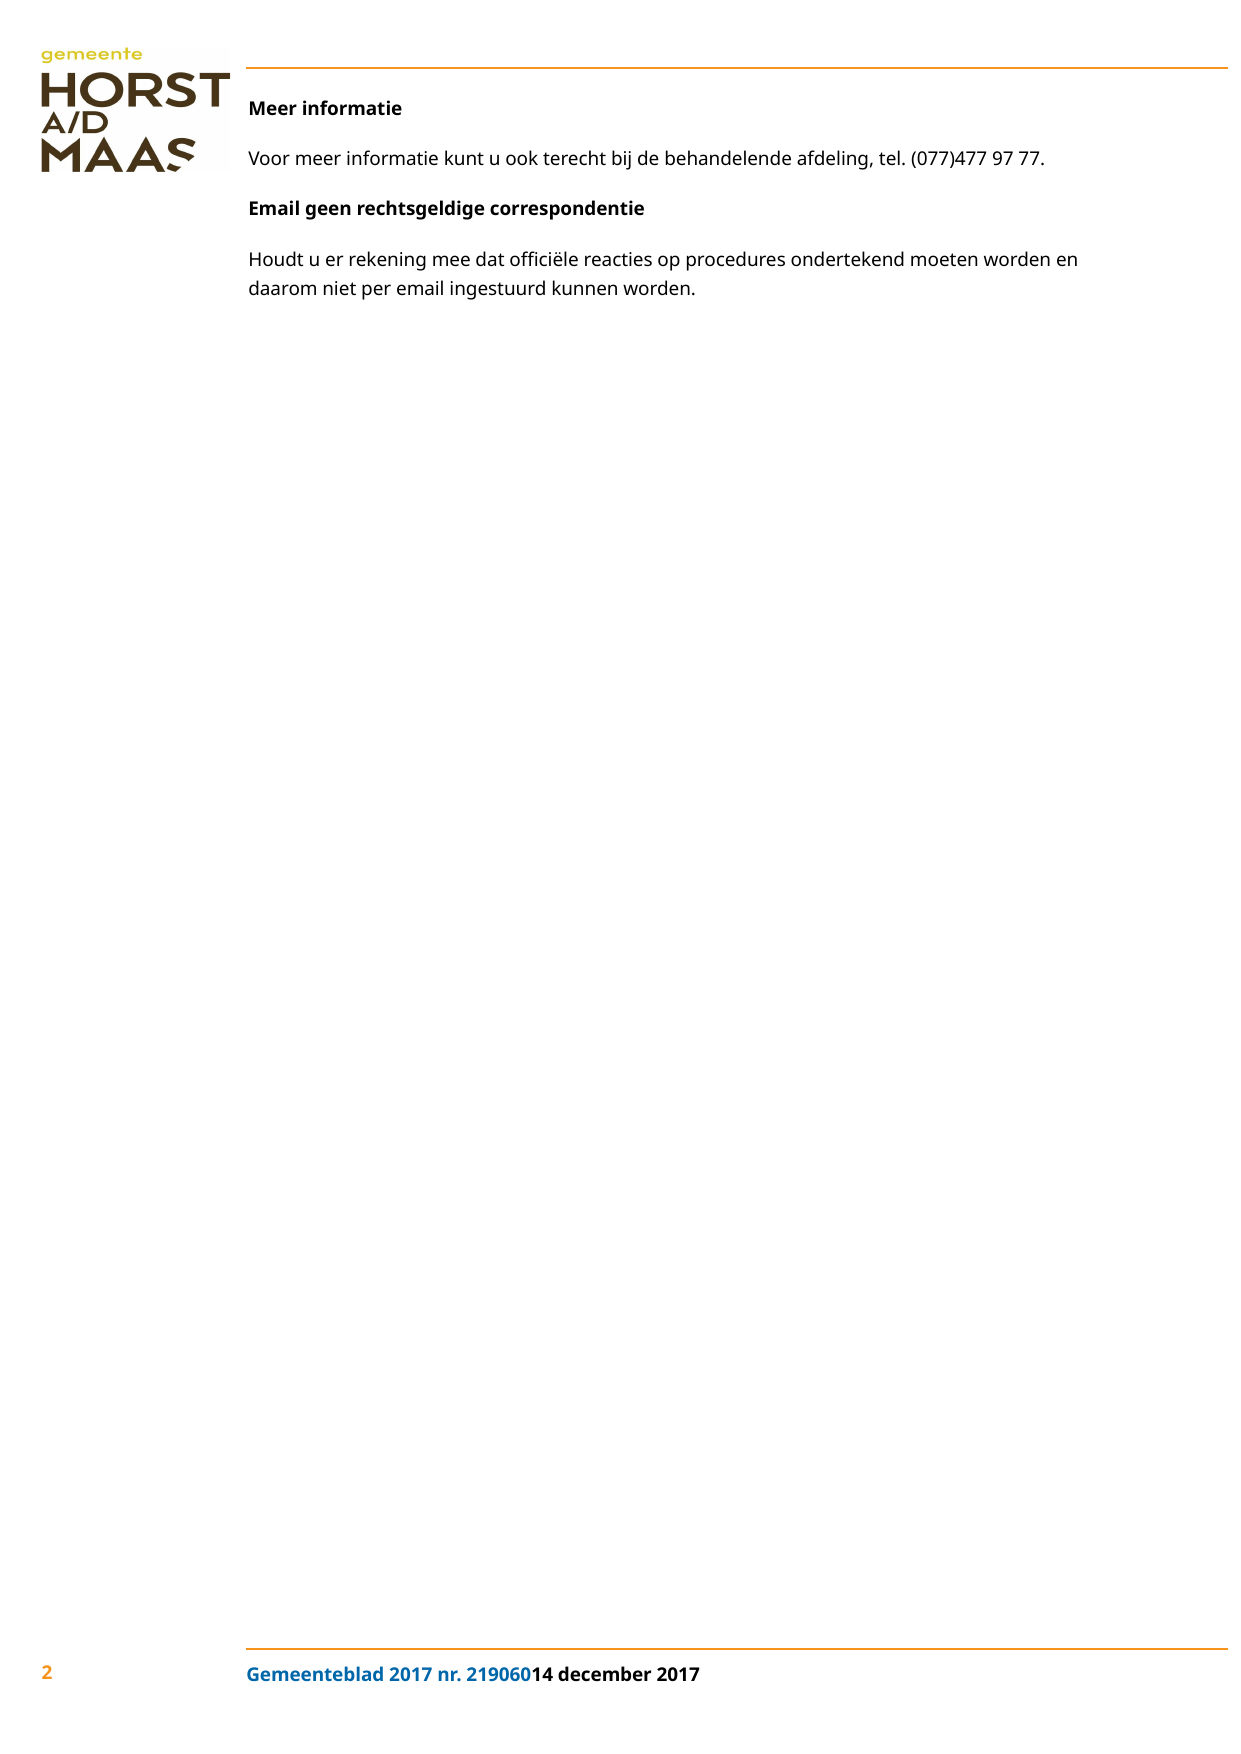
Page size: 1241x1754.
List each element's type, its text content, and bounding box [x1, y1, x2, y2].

text Houdt u er rekening mee dat officiële reacties op procedures ondertekend moeten worden en daarom niet per email ingestuurd kunnen worden. [248, 246, 1152, 301]
text Meer informatie [248, 95, 1152, 121]
text Email geen rechtsgeldige correspondentie [248, 196, 1152, 221]
text Voor meer informatie kunt u ook terecht bij de behandelende afdeling, tel. (077)477 97 77. [248, 145, 1152, 171]
picture [41, 47, 231, 172]
